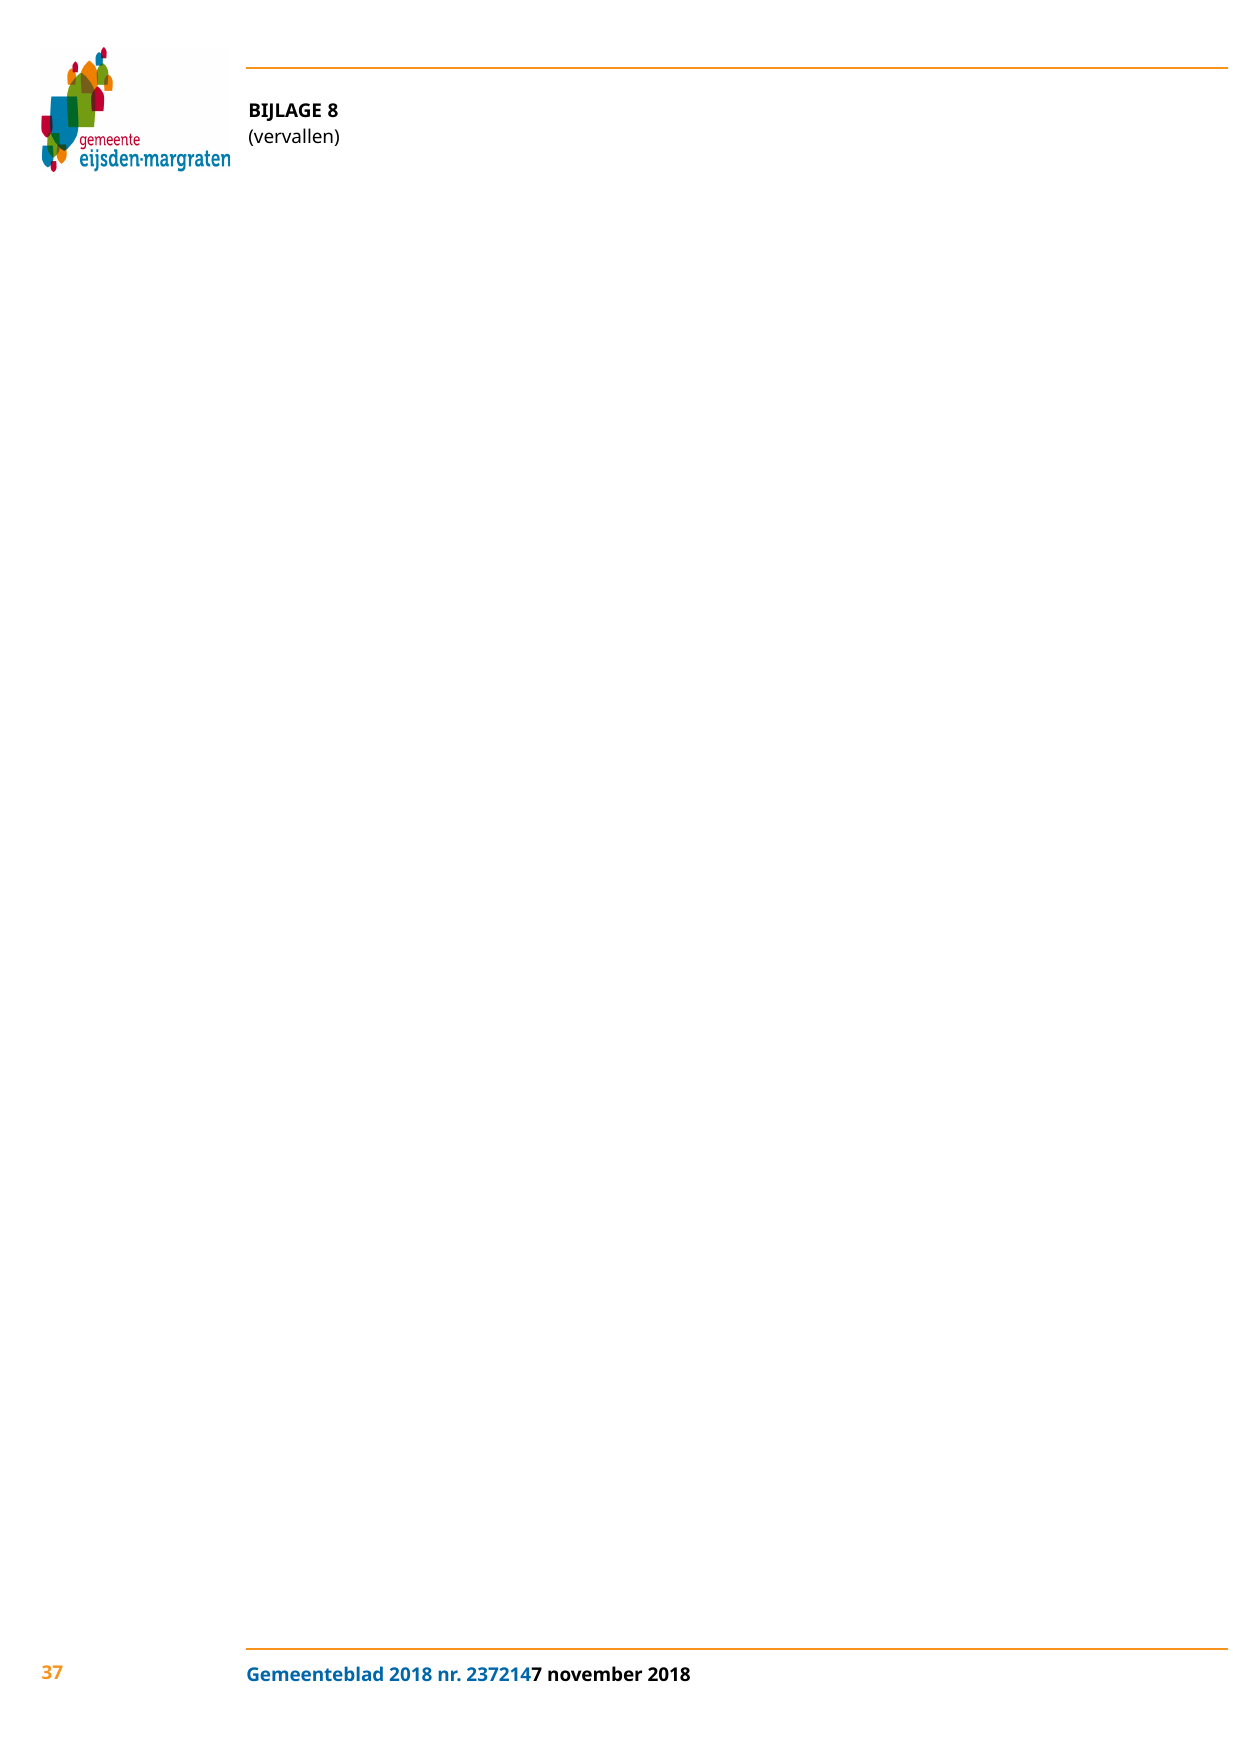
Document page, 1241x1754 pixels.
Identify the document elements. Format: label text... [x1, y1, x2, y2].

text BIJLAGE 8 [248, 95, 1152, 123]
text (vervallen) [248, 123, 1152, 149]
picture [41, 47, 231, 172]
